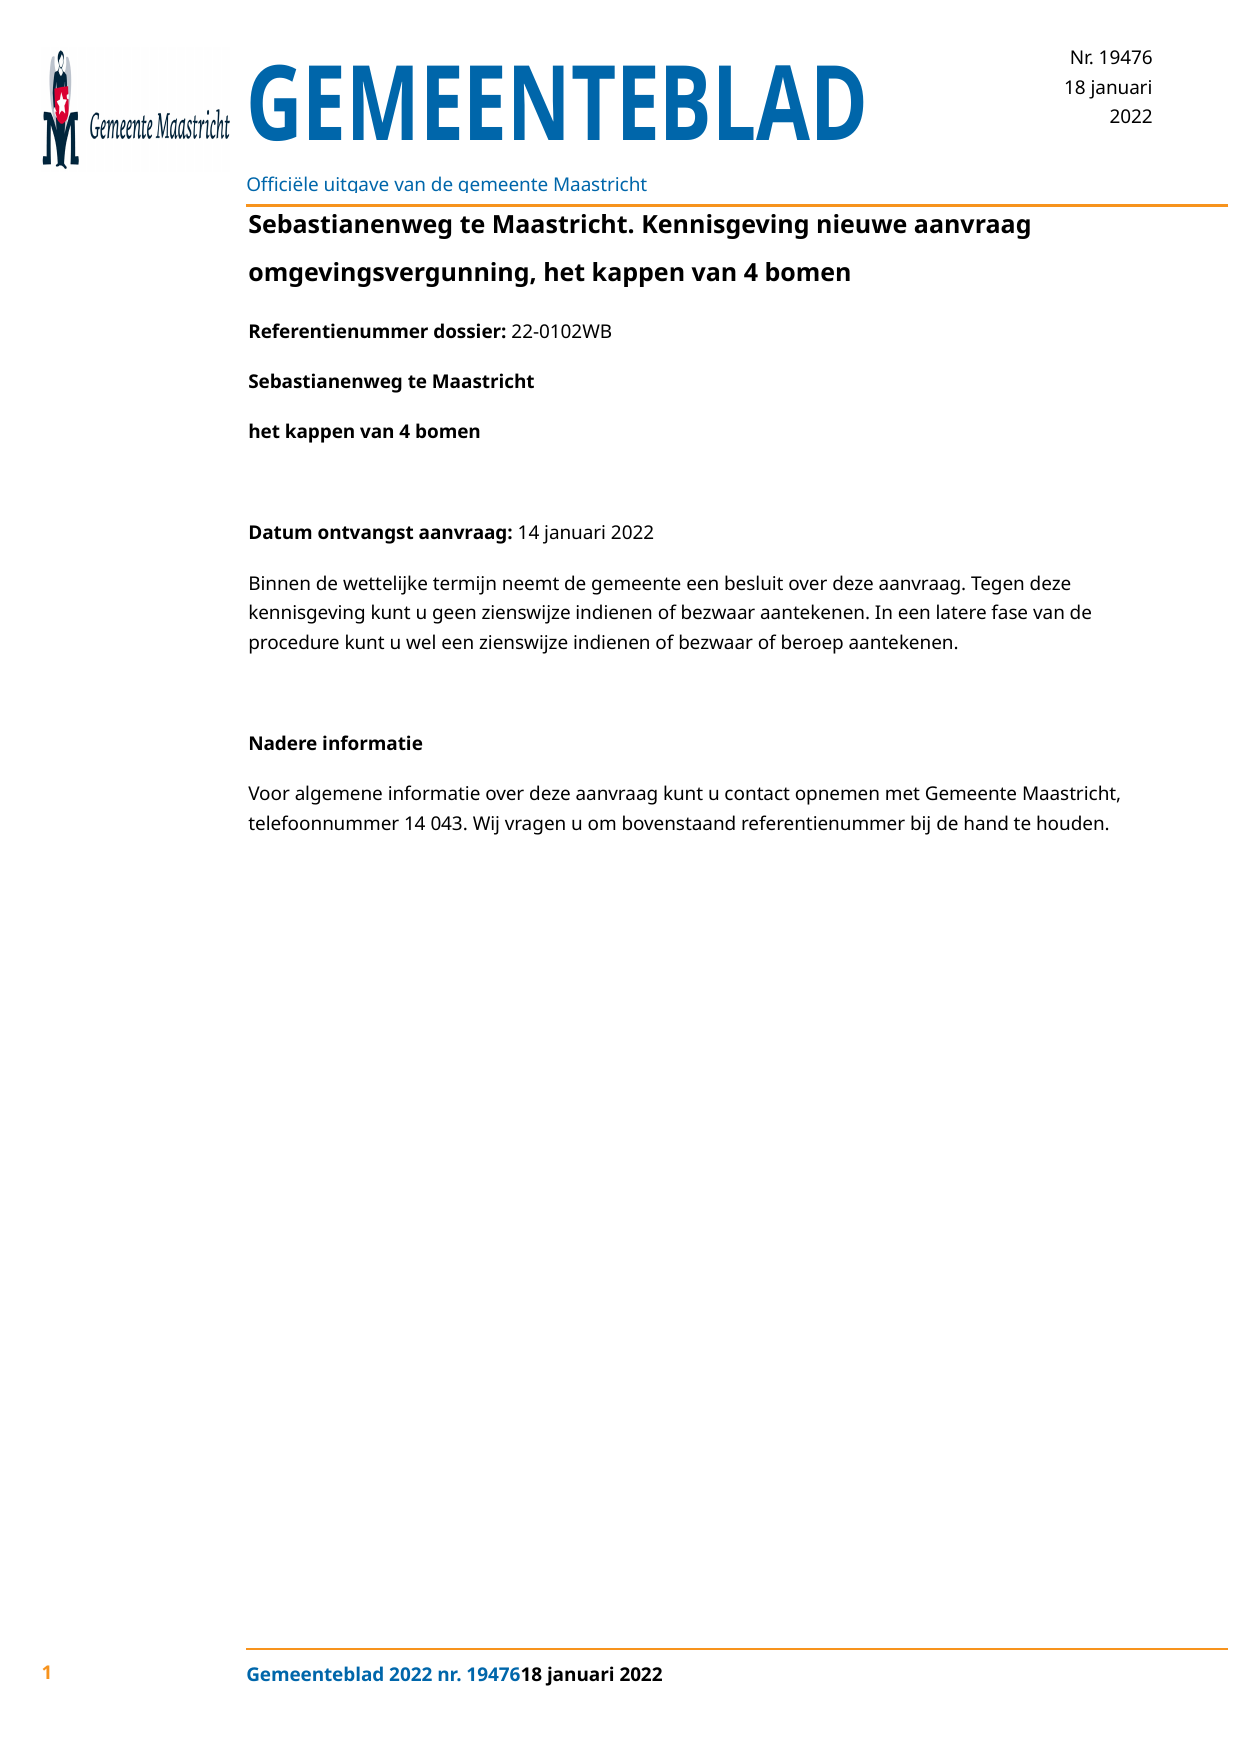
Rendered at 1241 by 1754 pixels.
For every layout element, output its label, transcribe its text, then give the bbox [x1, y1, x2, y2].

text Datum ontvangst aanvraag: 14 januari 2022 [248, 519, 1152, 545]
text Binnen de wettelijke termijn neemt de gemeente een besluit over deze aanvraag. Tegen deze kennisgeving kunt u geen zienswijze indienen of bezwaar aantekenen. In een latere fase van de procedure kunt u wel een zienswijze indienen of bezwaar of beroep aantekenen. [248, 570, 1152, 655]
picture [41, 47, 231, 172]
text Sebastianenweg te Maastricht. Kennisgeving nieuwe aanvraag omgevingsvergunning, het kappen van 4 bomen [248, 207, 1152, 288]
text Referentienummer dossier: 22-0102WB [248, 318, 1152, 344]
text Voor algemene informatie over deze aanvraag kunt u contact opnemen met Gemeente Maastricht, telefoonnummer 14 043. Wij vragen u om bovenstaand referentienummer bij de hand te houden. [248, 780, 1152, 836]
text het kappen van 4 bomen [248, 419, 1152, 444]
text Sebastianenweg te Maastricht [248, 368, 1152, 394]
text Nadere informatie [248, 730, 1152, 756]
